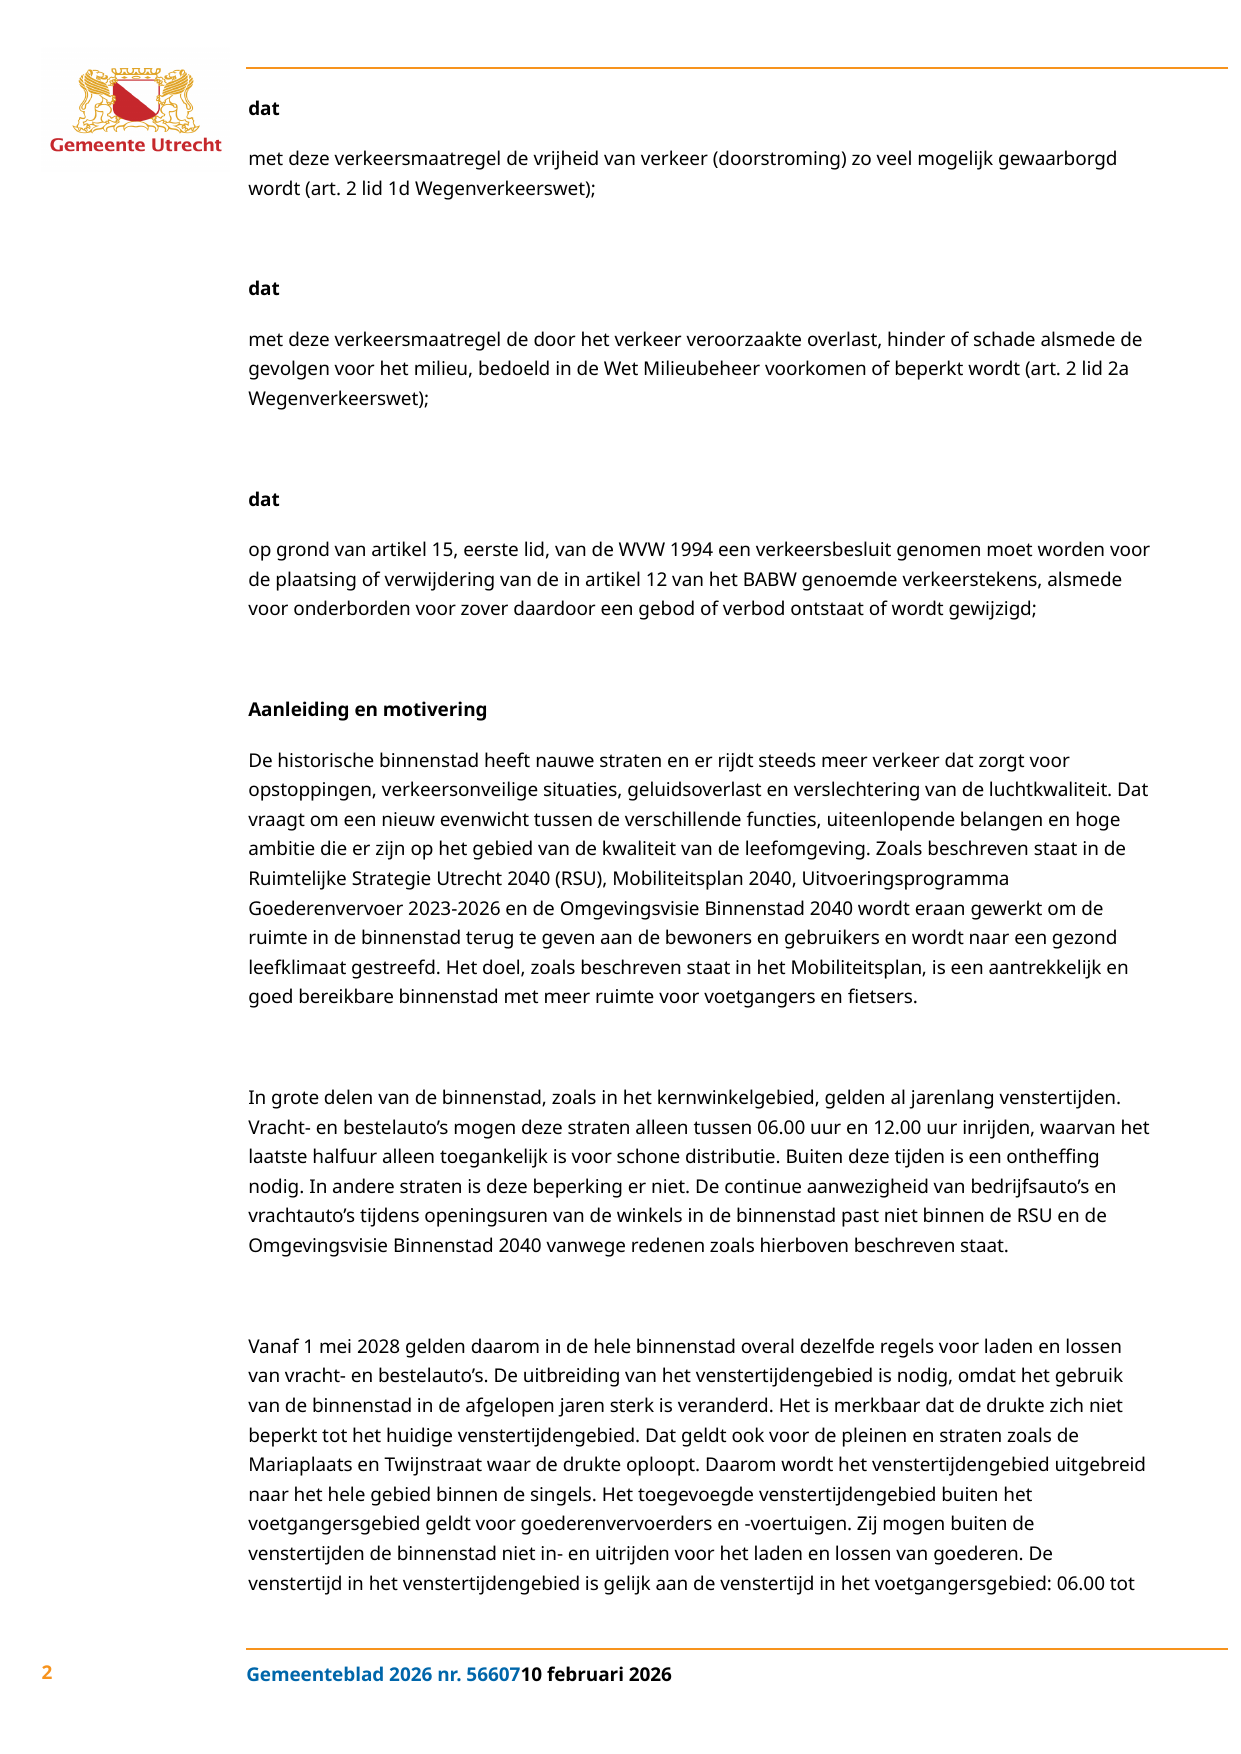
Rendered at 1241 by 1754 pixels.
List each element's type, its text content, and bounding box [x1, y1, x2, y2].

text met deze verkeersmaatregel de door het verkeer veroorzaakte overlast, hinder of schade alsmede de gevolgen voor het milieu, bedoeld in de Wet Milieubeheer voorkomen of beperkt wordt (art. 2 lid 2a Wegenverkeerswet); [248, 326, 1152, 411]
text De historische binnenstad heeft nauwe straten en er rijdt steeds meer verkeer dat zorgt voor opstoppingen, verkeersonveilige situaties, geluidsoverlast en verslechtering van de luchtkwaliteit. Dat vraagt om een nieuw evenwicht tussen de verschillende functies, uiteenlopende belangen en hoge ambitie die er zijn op het gebied van de kwaliteit van de leefomgeving. Zoals beschreven staat in de Ruimtelijke Strategie Utrecht 2040 (RSU), Mobiliteitsplan 2040, Uitvoeringsprogramma Goederenvervoer 2023-2026 en de Omgevingsvisie Binnenstad 2040 wordt eraan gewerkt om de ruimte in de binnenstad terug te geven aan de bewoners en gebruikers en wordt naar een gezond leefklimaat gestreefd. Het doel, zoals beschreven staat in het Mobiliteitsplan, is een aantrekkelijk en goed bereikbare binnenstad met meer ruimte voor voetgangers en fietsers. [248, 747, 1152, 1009]
text In grote delen van de binnenstad, zoals in het kernwinkelgebied, gelden al jarenlang venstertijden. Vracht- en bestelauto’s mogen deze straten alleen tussen 06.00 uur en 12.00 uur inrijden, waarvan het laatste halfuur alleen toegankelijk is voor schone distributie. Buiten deze tijden is een ontheffing nodig. In andere straten is deze beperking er niet. De continue aanwezigheid van bedrijfsauto’s en vrachtauto’s tijdens openingsuren van de winkels in de binnenstad past niet binnen de RSU en de Omgevingsvisie Binnenstad 2040 vanwege redenen zoals hierboven beschreven staat. [248, 1084, 1152, 1258]
picture [41, 47, 231, 172]
text dat [248, 95, 1152, 121]
text Aanleiding en motivering [248, 696, 1152, 722]
text dat [248, 486, 1152, 512]
text op grond van artikel 15, eerste lid, van de WVW 1994 een verkeersbesluit genomen moet worden voor de plaatsing of verwijdering van de in artikel 12 van het BABW genoemde verkeerstekens, alsmede voor onderborden voor zover daardoor een gebod of verbod ontstaat of wordt gewijzigd; [248, 536, 1152, 621]
text met deze verkeersmaatregel de vrijheid van verkeer (doorstroming) zo veel mogelijk gewaarborgd wordt (art. 2 lid 1d Wegenverkeerswet); [248, 145, 1152, 201]
text dat [248, 276, 1152, 301]
text Vanaf 1 mei 2028 gelden daarom in de hele binnenstad overal dezelfde regels voor laden en lossen van vracht- en bestelauto’s. De uitbreiding van het venstertijdengebied is nodig, omdat het gebruik van de binnenstad in de afgelopen jaren sterk is veranderd. Het is merkbaar dat de drukte zich niet beperkt tot het huidige venstertijdengebied. Dat geldt ook voor de pleinen en straten zoals de Mariaplaats en Twijnstraat waar de drukte oploopt. Daarom wordt het venstertijdengebied uitgebreid naar het hele gebied binnen de singels. Het toegevoegde venstertijdengebied buiten het voetgangersgebied geldt voor goederenvervoerders en -voertuigen. Zij mogen buiten de venstertijden de binnenstad niet in- en uitrijden voor het laden en lossen van goederen. De venstertijd in het venstertijdengebied is gelijk aan de venstertijd in het voetgangersgebied: 06.00 tot [248, 1333, 1152, 1596]
